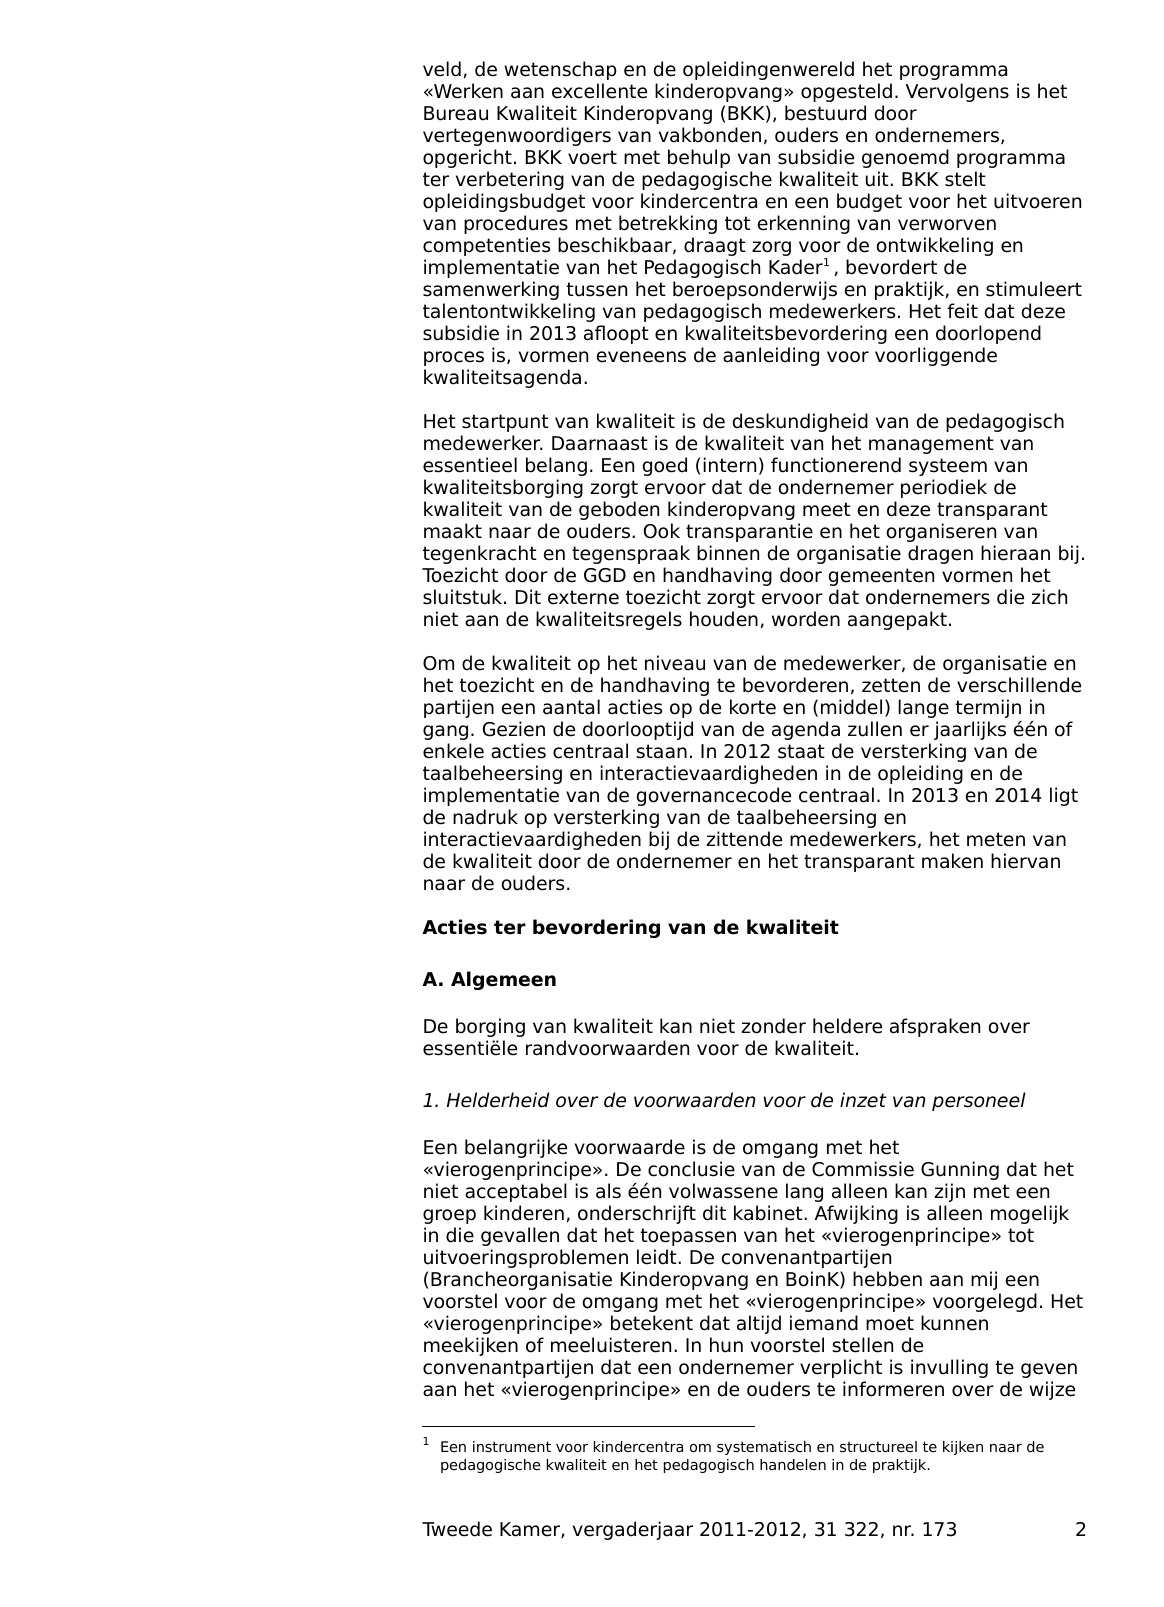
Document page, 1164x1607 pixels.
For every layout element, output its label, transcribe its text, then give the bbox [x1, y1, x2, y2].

text veld, de wetenschap en de opleidingenwereld het programma «Werken aan excellente kinderopvang» opgesteld. Vervolgens is het Bureau Kwaliteit Kinderopvang (BKK), bestuurd door vertegenwoordigers van vakbonden, ouders en ondernemers, opgericht. BKK voert met behulp van subsidie genoemd programma ter verbetering van de pedagogische kwaliteit uit. BKK stelt opleidingsbudget voor kindercentra en een budget voor het uitvoeren van procedures met betrekking tot erkenning van verworven competenties beschikbaar, draagt zorg voor de ontwikkeling en implementatie van het Pedagogisch Kader, bevordert de samenwerking tussen het beroepsonderwijs en praktijk, en stimuleert talentontwikkeling van pedagogisch medewerkers. Het feit dat deze subsidie in 2013 afloopt en kwaliteitsbevordering een doorlopend proces is, vormen eveneens de aanleiding voor voorliggende kwaliteitsagenda. [422, 59, 1087, 389]
text Een instrument voor kindercentra om systematisch en structureel te kijken naar de pedagogische kwaliteit en het pedagogisch handelen in de praktijk. [422, 1435, 1087, 1474]
subtitle 1. Helderheid over de voorwaarden voor de inzet van personeel [422, 1090, 1087, 1112]
text Een belangrijke voorwaarde is de omgang met het «vierogenprincipe». De conclusie van de Commissie Gunning dat het niet acceptabel is als één volwassene lang alleen kan zijn met een groep kinderen, onderschrijft dit kabinet. Afwijking is alleen mogelijk in die gevallen dat het toepassen van het «vierogenprincipe» tot uitvoeringsproblemen leidt. De convenantpartijen (Brancheorganisatie Kinderopvang en BoinK) hebben aan mij een voorstel voor de omgang met het «vierogenprincipe» voorgelegd. Het «vierogenprincipe» betekent dat altijd iemand moet kunnen meekijken of meeluisteren. In hun voorstel stellen de convenantpartijen dat een ondernemer verplicht is invulling te geven aan het «vierogenprincipe» en de ouders te informeren over de wijze [422, 1137, 1087, 1401]
text De borging van kwaliteit kan niet zonder heldere afspraken over essentiële randvoorwaarden voor de kwaliteit. [422, 1016, 1087, 1060]
subtitle Acties ter bevordering van de kwaliteit [422, 917, 1087, 939]
text Om de kwaliteit op het niveau van de medewerker, de organisatie en het toezicht en de handhaving te bevorderen, zetten de verschillende partijen een aantal acties op de korte en (middel) lange termijn in gang. Gezien de doorlooptijd van de agenda zullen er jaarlijks één of enkele acties centraal staan. In 2012 staat de versterking van de taalbeheersing en interactievaardigheden in de opleiding en de implementatie van de governancecode centraal. In 2013 en 2014 ligt de nadruk op versterking van de taalbeheersing en interactievaardigheden bij de zittende medewerkers, het meten van de kwaliteit door de ondernemer en het transparant maken hiervan naar de ouders. [422, 653, 1087, 895]
subtitle A. Algemeen [422, 969, 1087, 991]
text Het startpunt van kwaliteit is de deskundigheid van de pedagogisch medewerker. Daarnaast is de kwaliteit van het management van essentieel belang. Een goed (intern) functionerend systeem van kwaliteitsborging zorgt ervoor dat de ondernemer periodiek de kwaliteit van de geboden kinderopvang meet en deze transparant maakt naar de ouders. Ook transparantie en het organiseren van tegenkracht en tegenspraak binnen de organisatie dragen hieraan bij. Toezicht door de GGD en handhaving door gemeenten vormen het sluitstuk. Dit externe toezicht zorgt ervoor dat ondernemers die zich niet aan de kwaliteitsregels houden, worden aangepakt. [422, 411, 1087, 631]
